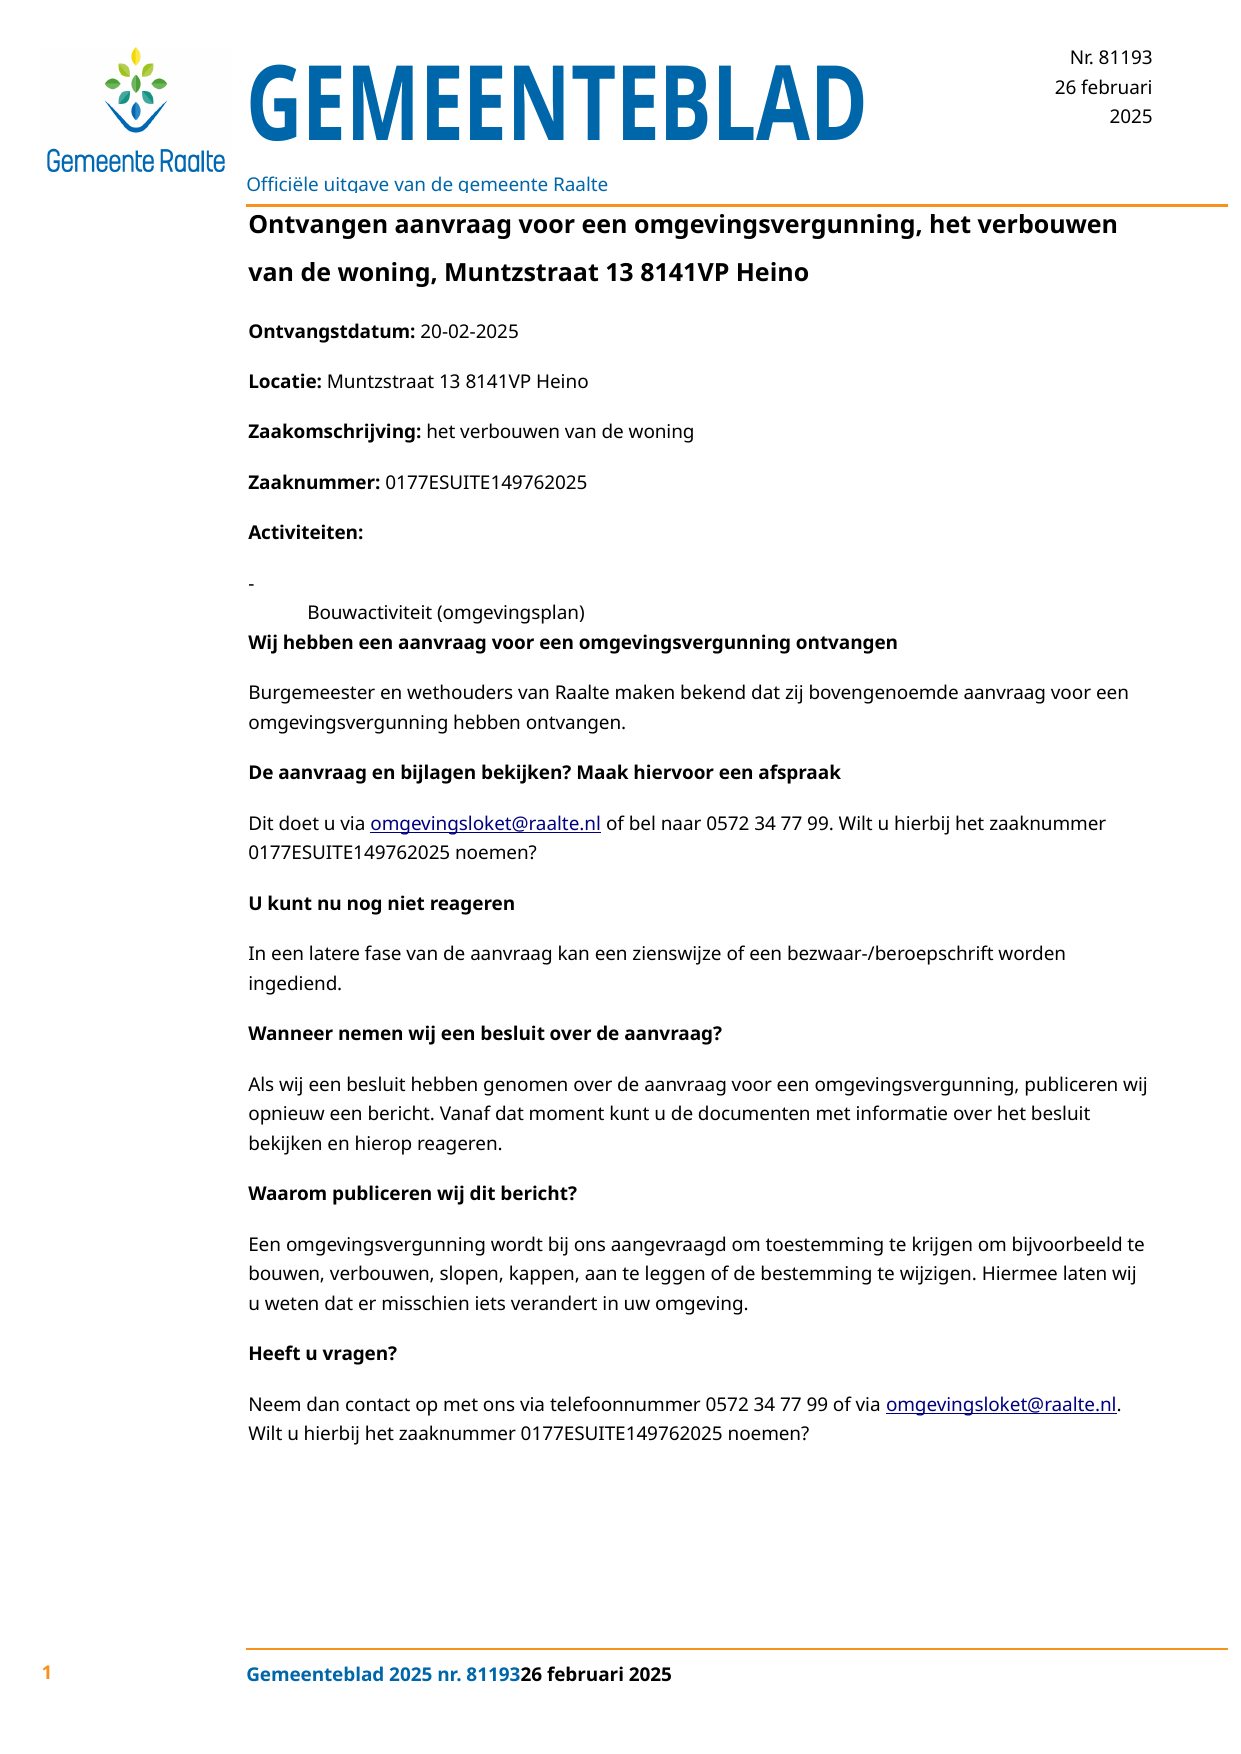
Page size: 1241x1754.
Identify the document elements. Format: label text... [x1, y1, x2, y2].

text Burgemeester en wethouders van Raalte maken bekend dat zij bovengenoemde aanvraag voor een omgevingsvergunning hebben ontvangen. [248, 679, 1152, 735]
text De aanvraag en bijlagen bekijken? Maak hiervoor een afspraak [248, 759, 1152, 785]
text Zaaknummer: 0177ESUITE149762025 [248, 469, 1152, 495]
text Als wij een besluit hebben genomen over de aanvraag voor een omgevingsvergunning, publiceren wij opnieuw een bericht. Vanaf dat moment kunt u de documenten met informatie over het besluit bekijken en hierop reageren. [248, 1071, 1152, 1156]
text Waarom publiceren wij dit bericht? [248, 1180, 1152, 1206]
text U kunt nu nog niet reageren [248, 890, 1152, 916]
picture [41, 47, 231, 172]
text Neem dan contact op met ons via telefoonnummer 0572 34 77 99 of via omgevingsloket@raalte.nl. Wilt u hierbij het zaaknummer 0177ESUITE149762025 noemen? [248, 1391, 1152, 1446]
text Activiteiten: [248, 519, 1152, 545]
text Zaakomschrijving: het verbouwen van de woning [248, 419, 1152, 444]
list Bouwactiviteit (omgevingsplan) [248, 599, 1152, 625]
text Een omgevingsvergunning wordt bij ons aangevraagd om toestemming te krijgen om bijvoorbeeld te bouwen, verbouwen, slopen, kappen, aan te leggen of de bestemming te wijzigen. Hiermee laten wij u weten dat er misschien iets verandert in uw omgeving. [248, 1231, 1152, 1316]
text Ontvangstdatum: 20-02-2025 [248, 318, 1152, 344]
text Wij hebben een aanvraag voor een omgevingsvergunning ontvangen [248, 629, 1152, 655]
text Locatie: Muntzstraat 13 8141VP Heino [248, 368, 1152, 394]
text Wanneer nemen wij een besluit over de aanvraag? [248, 1020, 1152, 1046]
text Ontvangen aanvraag voor een omgevingsvergunning, het verbouwen van de woning, Muntzstraat 13 8141VP Heino [248, 207, 1152, 288]
text Heeft u vragen? [248, 1340, 1152, 1366]
text Dit doet u via omgevingsloket@raalte.nl of bel naar 0572 34 77 99. Wilt u hierbij het zaaknummer 0177ESUITE149762025 noemen? [248, 810, 1152, 865]
text In een latere fase van de aanvraag kan een zienswijze of een bezwaar-/beroepschrift worden ingediend. [248, 940, 1152, 996]
